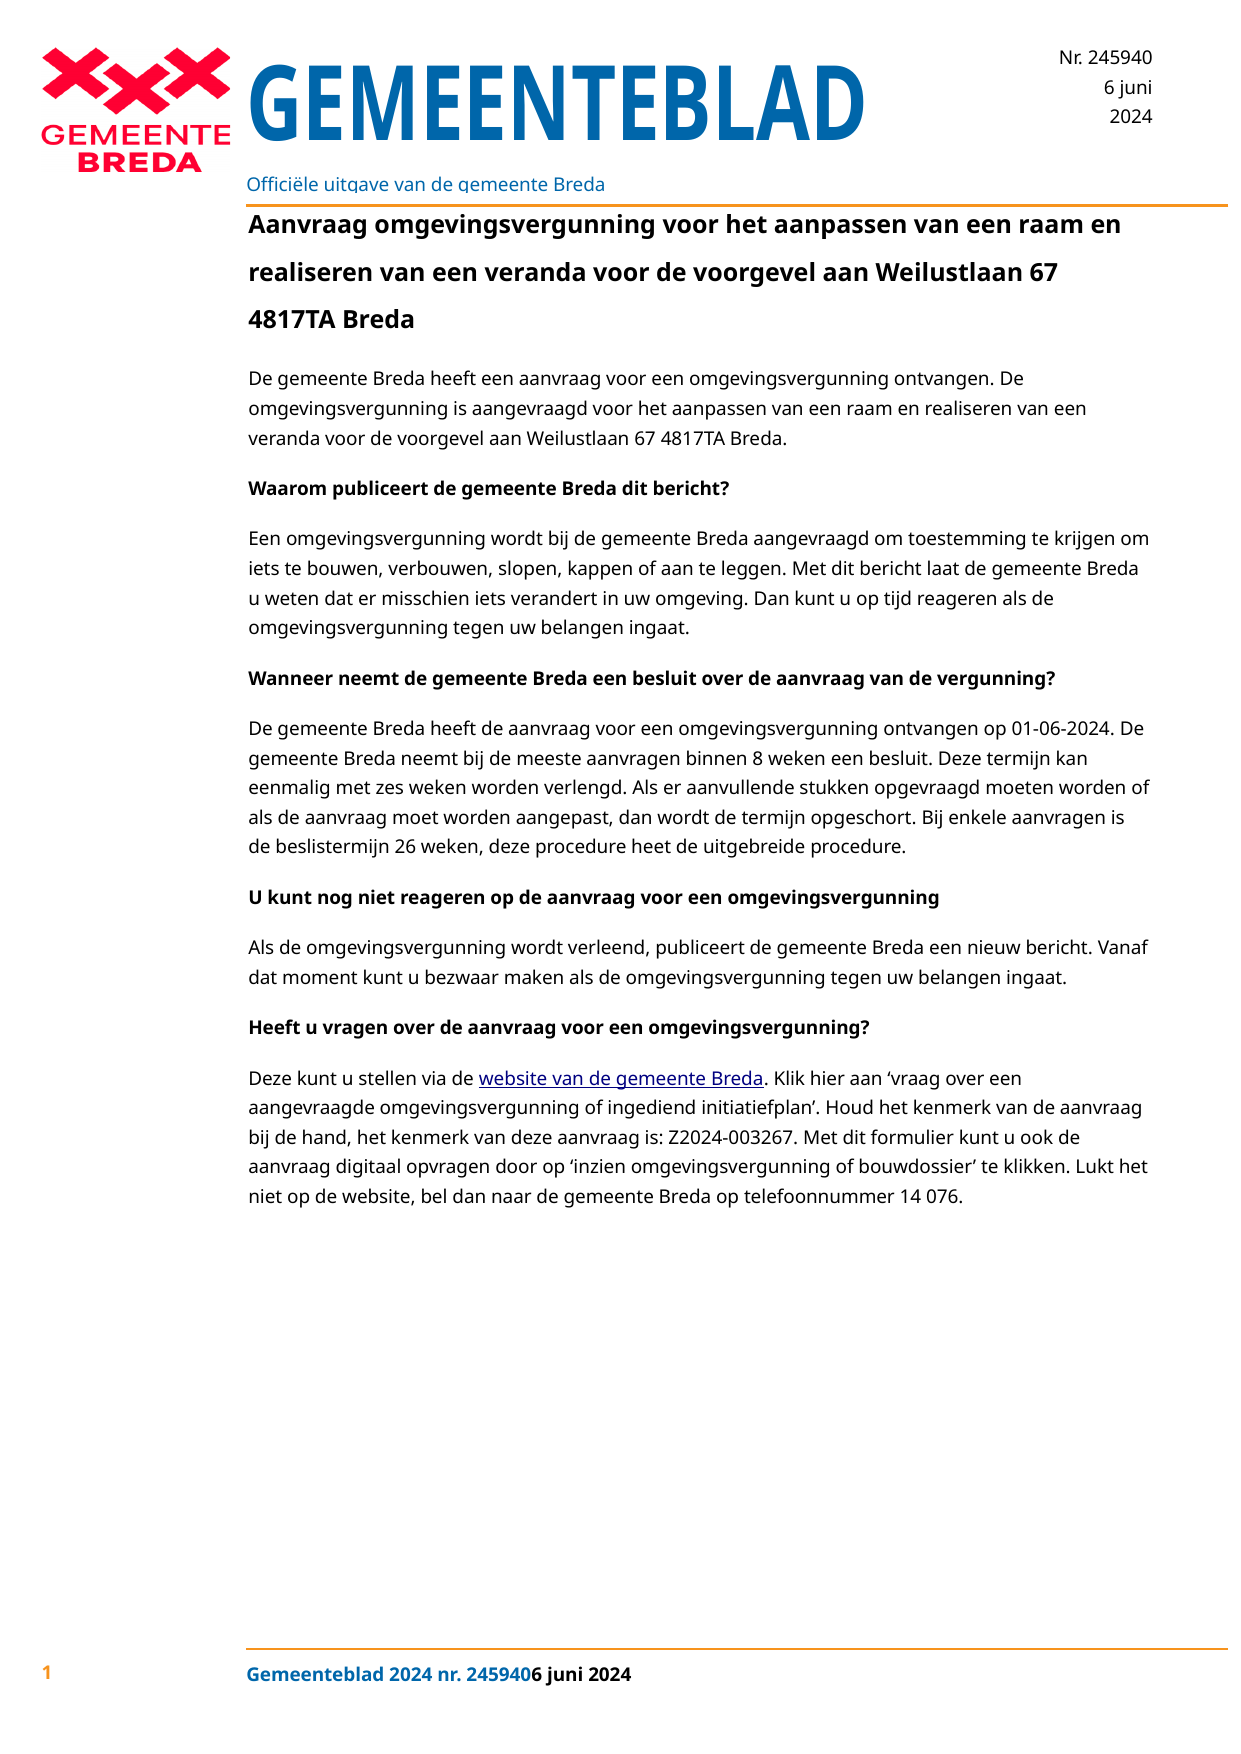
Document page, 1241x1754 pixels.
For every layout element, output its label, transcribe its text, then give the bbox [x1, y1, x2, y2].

text Als de omgevingsvergunning wordt verleend, publiceert de gemeente Breda een nieuw bericht. Vanaf dat moment kunt u bezwaar maken als de omgevingsvergunning tegen uw belangen ingaat. [248, 934, 1152, 989]
text U kunt nog niet reageren op de aanvraag voor een omgevingsvergunning [248, 884, 1152, 909]
text Waarom publiceert de gemeente Breda dit bericht? [248, 475, 1152, 501]
text Deze kunt u stellen via de website van de gemeente Breda. Klik hier aan ‘vraag over een aangevraagde omgevingsvergunning of ingediend initiatiefplan’. Houd het kenmerk van de aanvraag bij de hand, het kenmerk van deze aanvraag is: Z2024-003267. Met dit formulier kunt u ook de aanvraag digitaal opvragen door op ‘inzien omgevingsvergunning of bouwdossier’ te klikken. Lukt het niet op de website, bel dan naar de gemeente Breda op telefoonnummer 14 076. [248, 1065, 1152, 1209]
text Wanneer neemt de gemeente Breda een besluit over de aanvraag van de vergunning? [248, 665, 1152, 690]
text De gemeente Breda heeft een aanvraag voor een omgevingsvergunning ontvangen. De omgevingsvergunning is aangevraagd voor het aanpassen van een raam en realiseren van een veranda voor de voorgevel aan Weilustlaan 67 4817TA Breda. [248, 366, 1152, 450]
text De gemeente Breda heeft de aanvraag voor een omgevingsvergunning ontvangen op 01-06-2024. De gemeente Breda neemt bij de meeste aanvragen binnen 8 weken een besluit. Deze termijn kan eenmalig met zes weken worden verlengd. Als er aanvullende stukken opgevraagd moeten worden of als de aanvraag moet worden aangepast, dan wordt de termijn opgeschort. Bij enkele aanvragen is de beslistermijn 26 weken, deze procedure heet de uitgebreide procedure. [248, 715, 1152, 859]
picture [41, 47, 231, 172]
text Aanvraag omgevingsvergunning voor het aanpassen van een raam en realiseren van een veranda voor de voorgevel aan Weilustlaan 67 4817TA Breda [248, 207, 1152, 336]
text Een omgevingsvergunning wordt bij de gemeente Breda aangevraagd om toestemming te krijgen om iets te bouwen, verbouwen, slopen, kappen of aan te leggen. Met dit bericht laat de gemeente Breda u weten dat er misschien iets verandert in uw omgeving. Dan kunt u op tijd reageren als de omgevingsvergunning tegen uw belangen ingaat. [248, 526, 1152, 640]
text Heeft u vragen over de aanvraag voor een omgevingsvergunning? [248, 1014, 1152, 1040]
